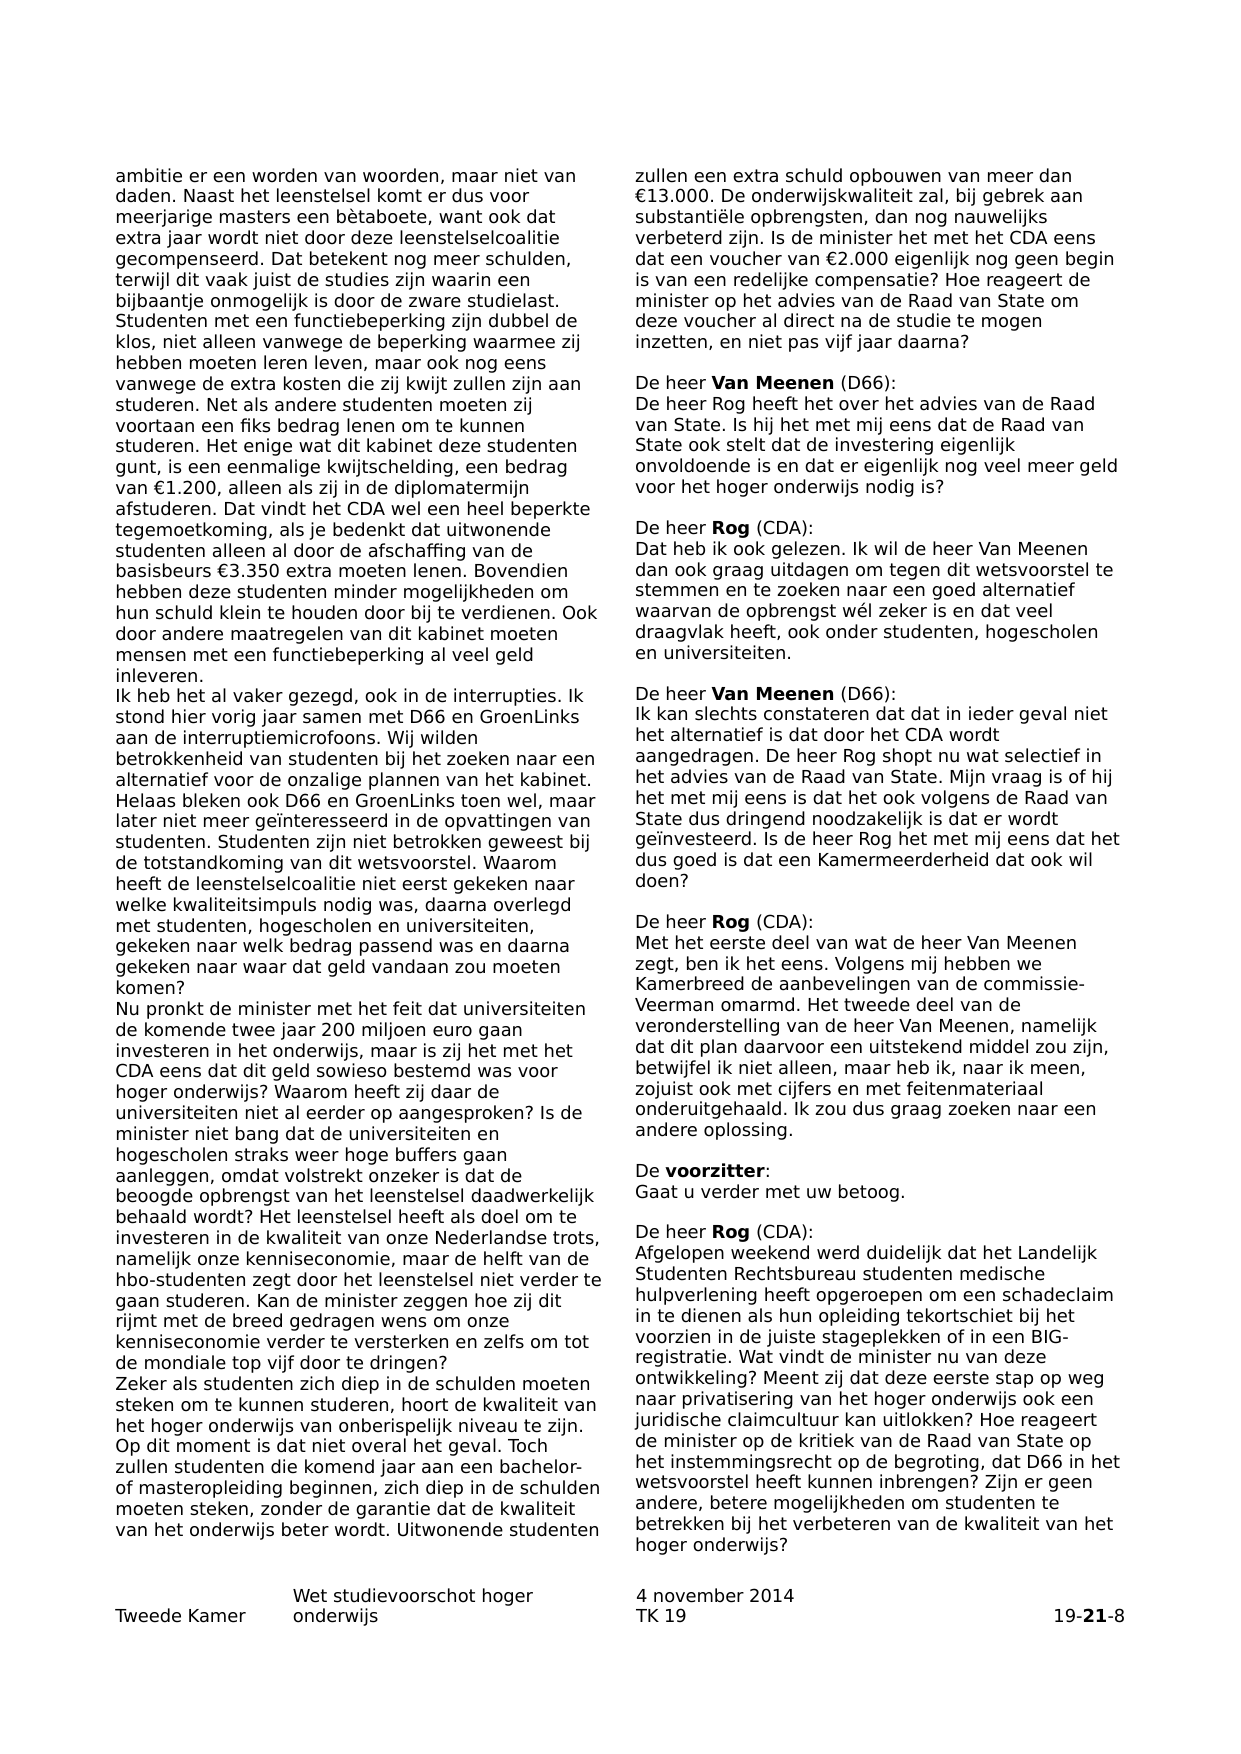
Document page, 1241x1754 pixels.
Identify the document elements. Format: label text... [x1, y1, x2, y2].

text Dat heb ik ook gelezen. Ik wil de heer Van Meenen dan ook graag uitdagen om tegen dit wetsvoorstel te stemmen en te zoeken naar een goed alternatief waarvan de opbrengst wél zeker is en dat veel draagvlak heeft, ook onder studenten, hogescholen en universiteiten. [635, 538, 1125, 663]
text Afgelopen weekend werd duidelijk dat het Landelijk Studenten Rechtsbureau studenten medische hulpverlening heeft opgeroepen om een schadeclaim in te dienen als hun opleiding tekortschiet bij het voorzien in de juiste stageplekken of in een BIG-registratie. Wat vindt de minister nu van deze ontwikkeling? Meent zij dat deze eerste stap op weg naar privatisering van het hoger onderwijs ook een juridische claimcultuur kan uitlokken? Hoe reageert de minister op de kritiek van de Raad van State op het instemmingsrecht op de begroting, dat D66 in het wetsvoorstel heeft kunnen inbrengen? Zijn er geen andere, betere mogelijkheden om studenten te betrekken bij het verbeteren van de kwaliteit van het hoger onderwijs? [635, 1243, 1125, 1556]
text Ik heb het al vaker gezegd, ook in de interrupties. Ik stond hier vorig jaar samen met D66 en GroenLinks aan de interruptiemicrofoons. Wij wilden betrokkenheid van studenten bij het zoeken naar een alternatief voor de onzalige plannen van het kabinet. Helaas bleken ook D66 en GroenLinks toen wel, maar later niet meer geïnteresseerd in de opvattingen van studenten. Studenten zijn niet betrokken geweest bij de totstandkoming van dit wetsvoorstel. Waarom heeft de leenstelselcoalitie niet eerst gekeken naar welke kwaliteitsimpuls nodig was, daarna overlegd met studenten, hogescholen en universiteiten, gekeken naar welk bedrag passend was en daarna gekeken naar waar dat geld vandaan zou moeten komen? [115, 686, 605, 999]
text Ik kan slechts constateren dat dat in ieder geval niet het alternatief is dat door het CDA wordt aangedragen. De heer Rog shopt nu wat selectief in het advies van de Raad van State. Mijn vraag is of hij het met mij eens is dat het ook volgens de Raad van State dus dringend noodzakelijk is dat er wordt geïnvesteerd. Is de heer Rog het met mij eens dat het dus goed is dat een Kamermeerderheid dat ook wil doen? [635, 704, 1125, 892]
text De heer Rog (CDA): [635, 518, 1125, 538]
text zullen een extra schuld opbouwen van meer dan €13.000. De onderwijskwaliteit zal, bij gebrek aan substantiële opbrengsten, dan nog nauwelijks verbeterd zijn. Is de minister het met het CDA eens dat een voucher van €2.000 eigenlijk nog geen begin is van een redelijke compensatie? Hoe reageert de minister op het advies van de Raad van State om deze voucher al direct na de studie te mogen inzetten, en niet pas vijf jaar daarna? [635, 165, 1125, 353]
text De heer Van Meenen (D66): [635, 373, 1125, 393]
text Studenten met een functiebeperking zijn dubbel de klos, niet alleen vanwege de beperking waarmee zij hebben moeten leren leven, maar ook nog eens vanwege de extra kosten die zij kwijt zullen zijn aan studeren. Net als andere studenten moeten zij voortaan een fiks bedrag lenen om te kunnen studeren. Het enige wat dit kabinet deze studenten gunt, is een eenmalige kwijtschelding, een bedrag van €1.200, alleen als zij in de diplomatermijn afstuderen. Dat vindt het CDA wel een heel beperkte tegemoetkoming, als je bedenkt dat uitwonende studenten alleen al door de afschaffing van de basisbeurs €3.350 extra moeten lenen. Bovendien hebben deze studenten minder mogelijkheden om hun schuld klein te houden door bij te verdienen. Ook door andere maatregelen van dit kabinet moeten mensen met een functiebeperking al veel geld inleveren. [115, 311, 605, 686]
text De heer Rog heeft het over het advies van de Raad van State. Is hij het met mij eens dat de Raad van State ook stelt dat de investering eigenlijk onvoldoende is en dat er eigenlijk nog veel meer geld voor het hoger onderwijs nodig is? [635, 393, 1125, 498]
text Zeker als studenten zich diep in de schulden moeten steken om te kunnen studeren, hoort de kwaliteit van het hoger onderwijs van onberispelijk niveau te zijn. Op dit moment is dat niet overal het geval. Toch zullen studenten die komend jaar aan een bachelor- of masteropleiding beginnen, zich diep in de schulden moeten steken, zonder de garantie dat de kwaliteit van het onderwijs beter wordt. Uitwonende studenten [115, 1374, 605, 1540]
text De heer Rog (CDA): [635, 912, 1125, 932]
text De voorzitter: [635, 1161, 1125, 1181]
text De heer Rog (CDA): [635, 1222, 1125, 1243]
text Nu pronkt de minister met het feit dat universiteiten de komende twee jaar 200 miljoen euro gaan investeren in het onderwijs, maar is zij het met het CDA eens dat dit geld sowieso bestemd was voor hoger onderwijs? Waarom heeft zij daar de universiteiten niet al eerder op aangesproken? Is de minister niet bang dat de universiteiten en hogescholen straks weer hoge buffers gaan aanleggen, omdat volstrekt onzeker is dat de beoogde opbrengst van het leenstelsel daadwerkelijk behaald wordt? Het leenstelsel heeft als doel om te investeren in de kwaliteit van onze Nederlandse trots, namelijk onze kenniseconomie, maar de helft van de hbo-studenten zegt door het leenstelsel niet verder te gaan studeren. Kan de minister zeggen hoe zij dit rijmt met de breed gedragen wens om onze kenniseconomie verder te versterken en zelfs om tot de mondiale top vijf door te dringen? [115, 999, 605, 1374]
text Gaat u verder met uw betoog. [635, 1181, 1125, 1202]
text De heer Van Meenen (D66): [635, 683, 1125, 704]
text ambitie er een worden van woorden, maar niet van daden. Naast het leenstelsel komt er dus voor meerjarige masters een bètaboete, want ook dat extra jaar wordt niet door deze leenstelselcoalitie gecompenseerd. Dat betekent nog meer schulden, terwijl dit vaak juist de studies zijn waarin een bijbaantje onmogelijk is door de zware studielast. [115, 165, 605, 311]
text Met het eerste deel van wat de heer Van Meenen zegt, ben ik het eens. Volgens mij hebben we Kamerbreed de aanbevelingen van de commissie-Veerman omarmd. Het tweede deel van de veronderstelling van de heer Van Meenen, namelijk dat dit plan daarvoor een uitstekend middel zou zijn, betwijfel ik niet alleen, maar heb ik, naar ik meen, zojuist ook met cijfers en met feitenmateriaal onderuitgehaald. Ik zou dus graag zoeken naar een andere oplossing. [635, 932, 1125, 1141]
